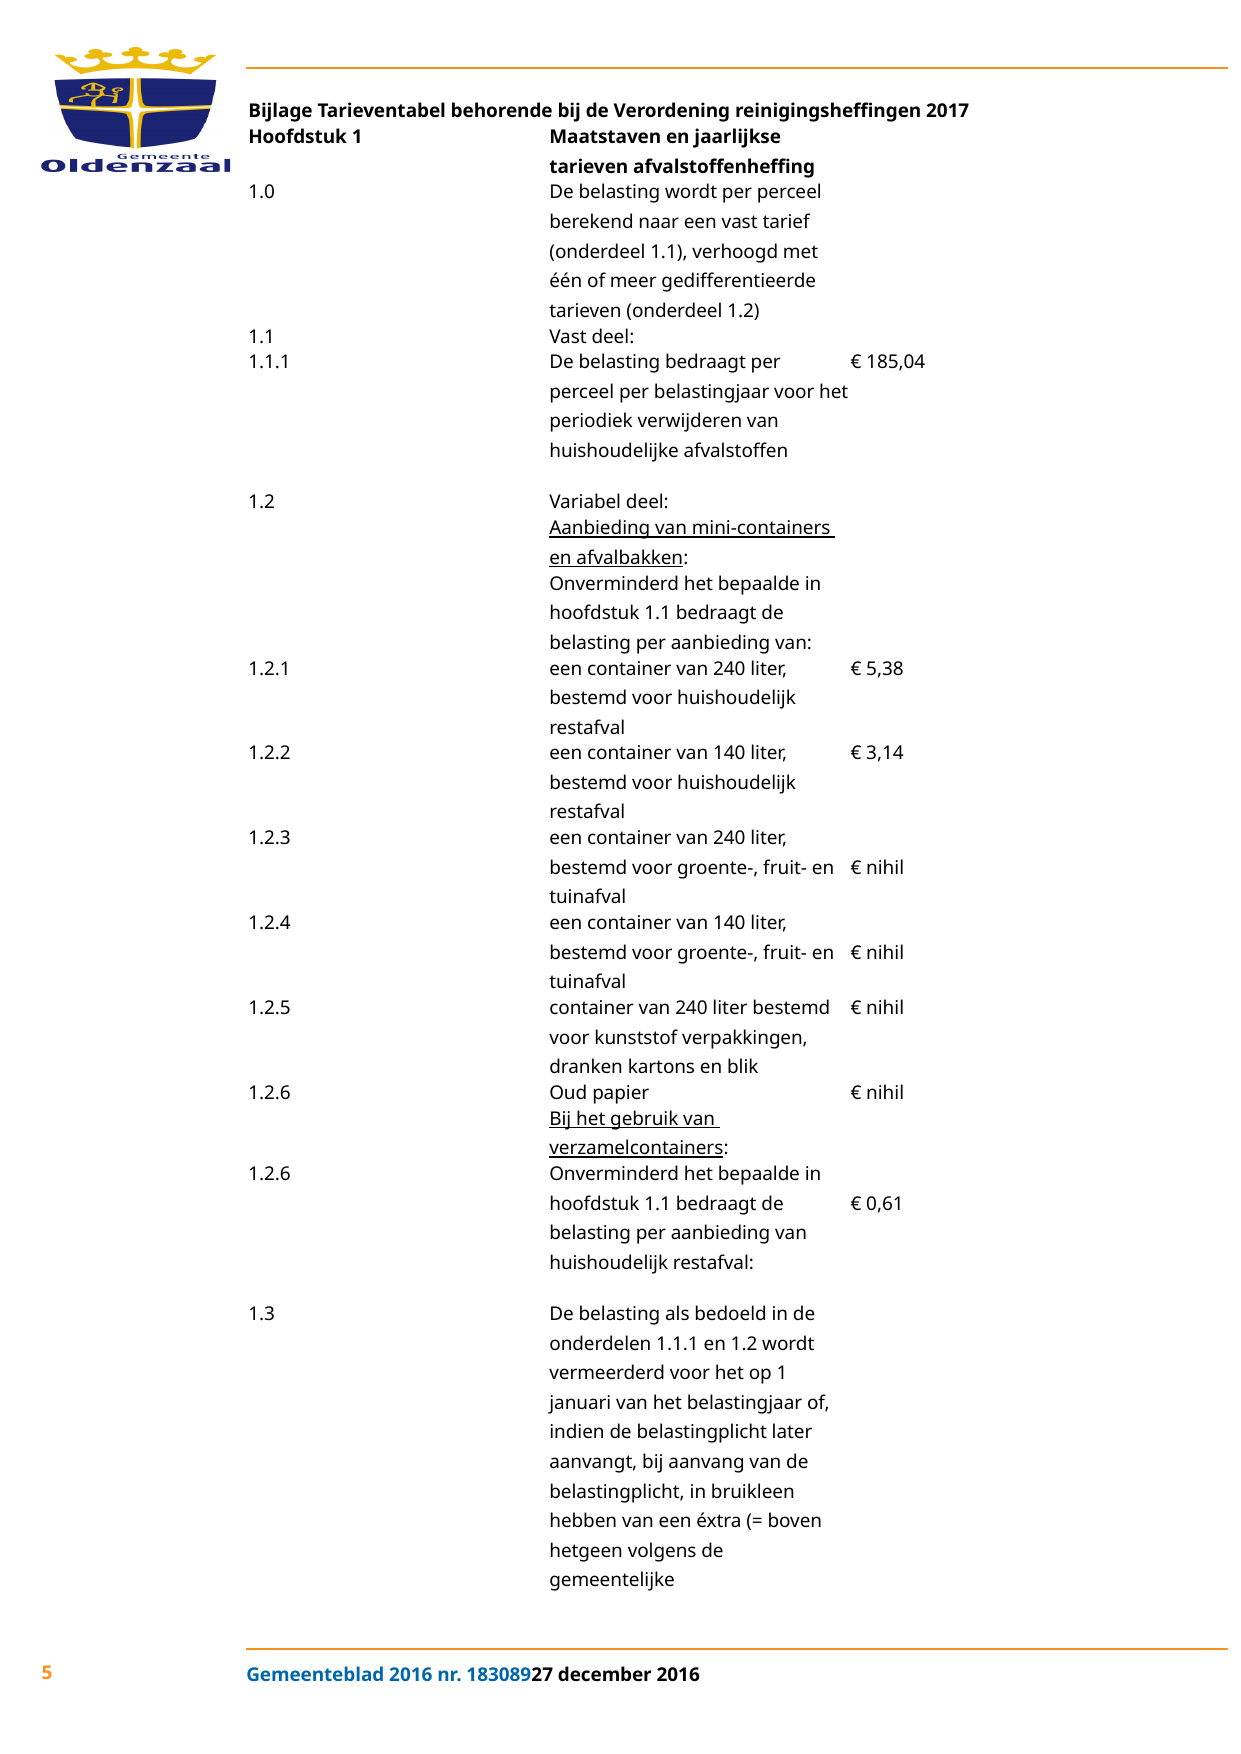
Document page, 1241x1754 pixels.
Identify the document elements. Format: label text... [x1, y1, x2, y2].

table_cell [850, 1300, 1152, 1592]
table_cell Aanbieding van mini-containers en afvalbakken: [549, 515, 850, 570]
table_cell De belasting bedraagt per perceel per belastingjaar voor het periodiek verwijderen van huishoudelijke afvalstoffen [549, 349, 850, 463]
table_cell een container van 240 liter, bestemd voor groente-, fruit- en tuinafval [549, 825, 850, 909]
table_cell [248, 1275, 549, 1300]
table_cell Vast deel: [549, 323, 850, 348]
table_cell [248, 1105, 549, 1160]
table_cell € nihil [850, 909, 1152, 994]
table_cell € 185,04 [850, 349, 1152, 463]
table_cell € 0,61 [850, 1160, 1152, 1275]
table_cell een container van 240 liter, bestemd voor huishoudelijk restafval [549, 655, 850, 739]
table_cell [850, 463, 1152, 489]
table_cell 1.2.2 [248, 740, 549, 824]
table_cell 1.2.3 [248, 825, 549, 909]
table_header [850, 124, 1152, 179]
table_cell € 3,14 [850, 740, 1152, 824]
table_cell Variabel deel: [549, 489, 850, 514]
table_cell 1.1 [248, 323, 549, 348]
table_cell [850, 1275, 1152, 1300]
table_cell 1.2 [248, 489, 549, 514]
table_cell De belasting als bedoeld in de onderdelen 1.1.1 en 1.2 wordt vermeerderd voor het op 1 januari van het belastingjaar of, indien de belastingplicht later aanvangt, bij aanvang van de belastingplicht, in bruikleen hebben van een éxtra (= boven hetgeen volgens de gemeentelijke [549, 1300, 850, 1592]
table_header Hoofdstuk 1 [248, 124, 549, 179]
table_cell [850, 515, 1152, 570]
table_cell Onverminderd het bepaalde in hoofdstuk 1.1 bedraagt de belasting per aanbieding van huishoudelijk restafval: [549, 1160, 850, 1275]
table_cell 1.2.6 [248, 1160, 549, 1275]
table_cell € nihil [850, 994, 1152, 1079]
table_cell 1.2.1 [248, 655, 549, 739]
table_cell [850, 1105, 1152, 1160]
table_cell [248, 463, 549, 489]
table_cell 1.0 [248, 179, 549, 323]
table_cell [549, 1275, 850, 1300]
table_cell € 5,38 [850, 655, 1152, 739]
table_cell Onverminderd het bepaalde in hoofdstuk 1.1 bedraagt de belasting per aanbieding van: [549, 570, 850, 655]
table_cell [248, 515, 549, 570]
table_cell een container van 140 liter, bestemd voor groente-, fruit- en tuinafval [549, 909, 850, 994]
table_cell De belasting wordt per perceel berekend naar een vast tarief (onderdeel 1.1), verhoogd met één of meer gedifferentieerde tarieven (onderdeel 1.2) [549, 179, 850, 323]
table_cell [549, 463, 850, 489]
table_cell [248, 570, 549, 655]
table_cell € nihil [850, 825, 1152, 909]
text Bijlage Tarieventabel behorende bij de Verordening reinigingsheffingen 2017 [248, 95, 1152, 123]
table_cell 1.2.6 [248, 1079, 549, 1105]
table_cell een container van 140 liter, bestemd voor huishoudelijk restafval [549, 740, 850, 824]
table_cell container van 240 liter bestemd voor kunststof verpakkingen, dranken kartons en blik [549, 994, 850, 1079]
table_cell € nihil [850, 1079, 1152, 1105]
table_cell [850, 323, 1152, 348]
table_cell [850, 179, 1152, 323]
table_header Maatstaven en jaarlijkse tarieven afvalstoffenheffing [549, 124, 850, 179]
table_cell Oud papier [549, 1079, 850, 1105]
table_cell 1.1.1 [248, 349, 549, 463]
table_cell 1.2.4 [248, 909, 549, 994]
table_cell [850, 489, 1152, 514]
table_cell Bij het gebruik van verzamelcontainers: [549, 1105, 850, 1160]
table_cell 1.2.5 [248, 994, 549, 1079]
picture [41, 47, 231, 172]
table_cell 1.3 [248, 1300, 549, 1592]
table_cell [850, 570, 1152, 655]
